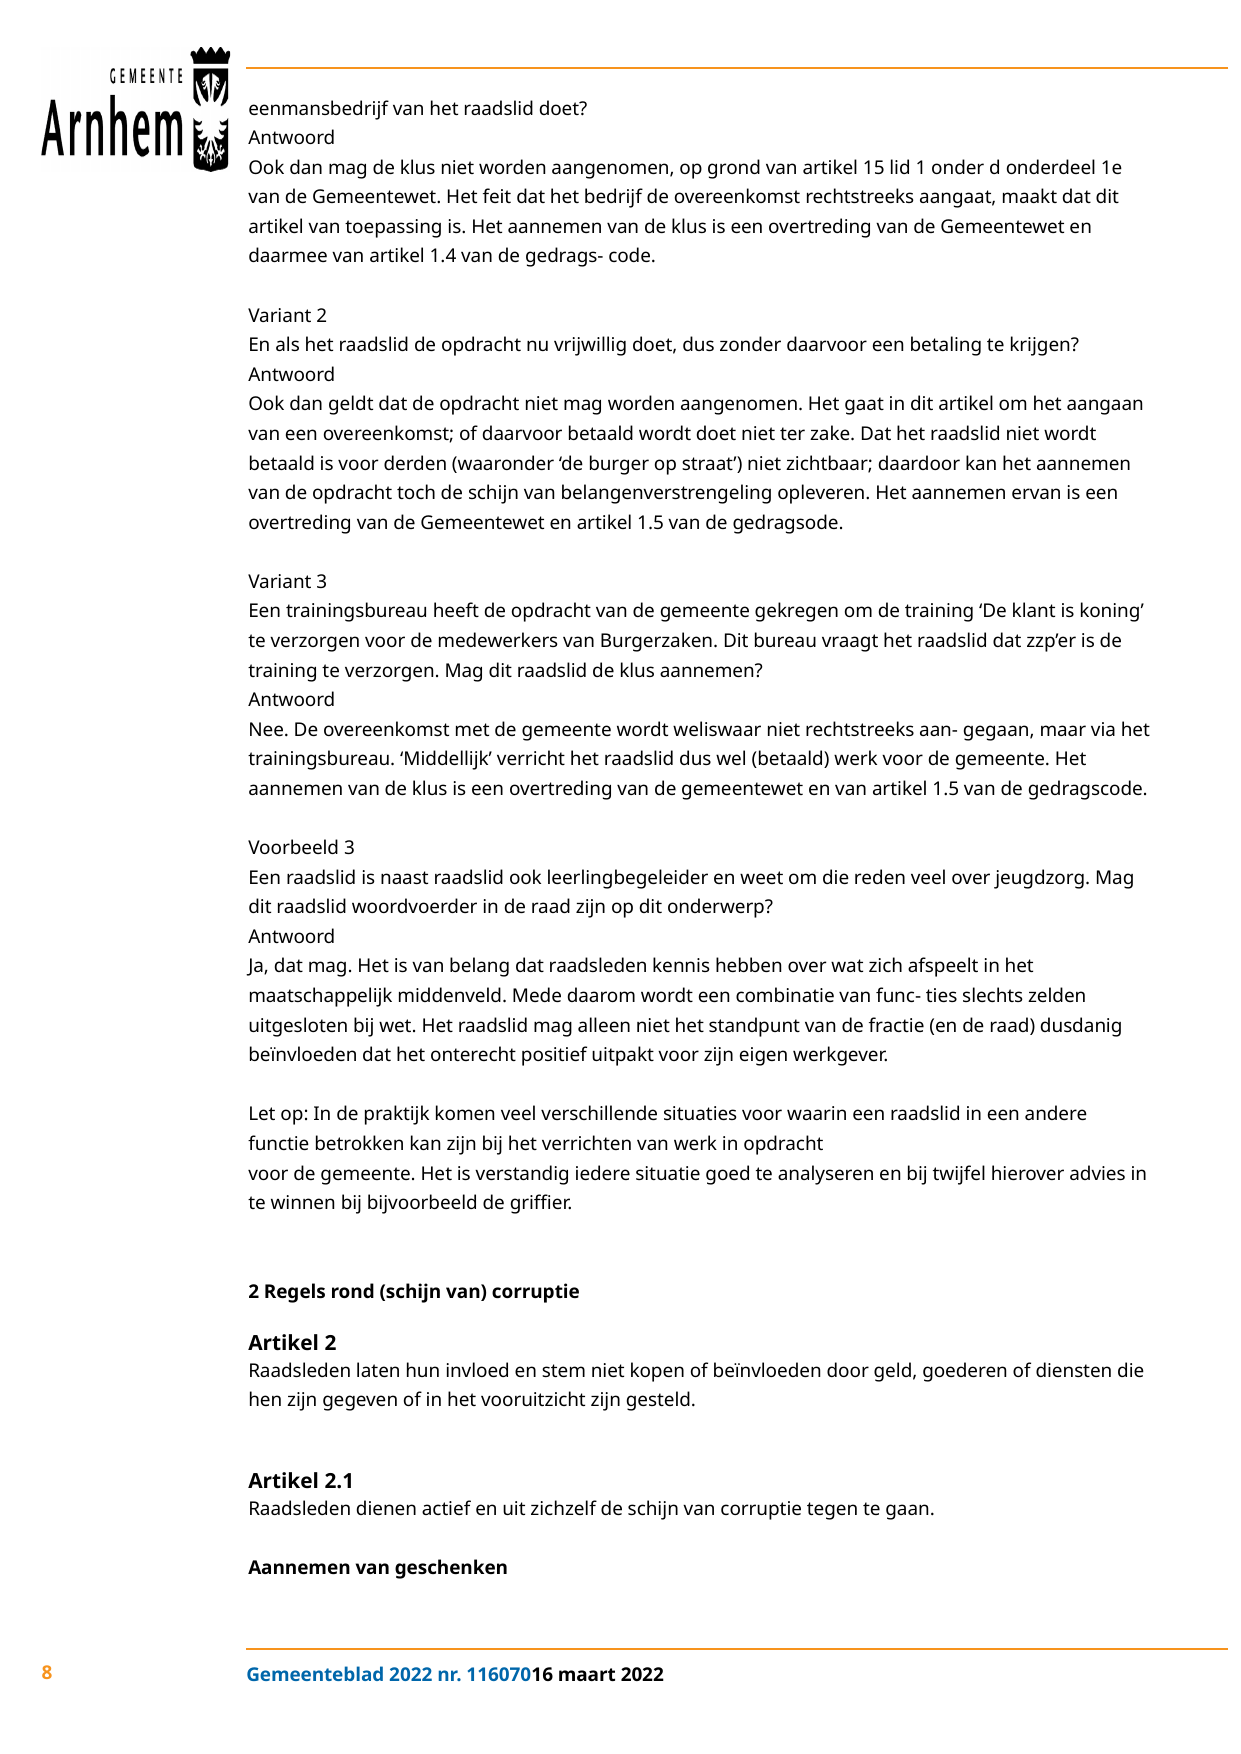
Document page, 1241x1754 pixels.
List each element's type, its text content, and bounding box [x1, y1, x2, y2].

text Antwoord [248, 686, 1152, 712]
text Let op: In de praktijk komen veel verschillende situaties voor waarin een raadslid in een andere functie betrokken kan zijn bij het verrichten van werk in opdracht [248, 1101, 1152, 1156]
text Antwoord [248, 361, 1152, 387]
text Artikel 2.1 [248, 1467, 1152, 1495]
text 2 Regels rond (schijn van) corruptie [248, 1278, 1152, 1304]
text eenmansbedrijf van het raadslid doet? [248, 95, 1152, 121]
text Een trainingsbureau heeft de opdracht van de gemeente gekregen om de training ‘De klant is koning’ te verzorgen voor de medewerkers van Burgerzaken. Dit bureau vraagt het raadslid dat zzp’er is de training te verzorgen. Mag dit raadslid de klus aannemen? [248, 598, 1152, 683]
text Ook dan mag de klus niet worden aangenomen, op grond van artikel 15 lid 1 onder d onderdeel 1e van de Gemeentewet. Het feit dat het bedrijf de overeenkomst rechtstreeks aangaat, maakt dat dit artikel van toepassing is. Het aannemen van de klus is een overtreding van de Gemeentewet en daarmee van artikel 1.4 van de gedrags- code. [248, 154, 1152, 268]
text Variant 3 [248, 568, 1152, 594]
text Voorbeeld 3 [248, 834, 1152, 860]
text Raadsleden laten hun invloed en stem niet kopen of beïnvloeden door geld, goederen of diensten die hen zijn gegeven of in het vooruitzicht zijn gesteld. [248, 1357, 1152, 1412]
text Antwoord [248, 923, 1152, 949]
text Ook dan geldt dat de opdracht niet mag worden aangenomen. Het gaat in dit artikel om het aangaan van een overeenkomst; of daarvoor betaald wordt doet niet ter zake. Dat het raadslid niet wordt betaald is voor derden (waaronder ‘de burger op straat’) niet zichtbaar; daardoor kan het aannemen van de opdracht toch de schijn van belangenverstrengeling opleveren. Het aannemen ervan is een overtreding van de Gemeentewet en artikel 1.5 van de gedragsode. [248, 391, 1152, 535]
text En als het raadslid de opdracht nu vrijwillig doet, dus zonder daarvoor een betaling te krijgen? [248, 331, 1152, 357]
text voor de gemeente. Het is verstandig iedere situatie goed te analyseren en bij twijfel hierover advies in te winnen bij bijvoorbeeld de griffier. [248, 1160, 1152, 1215]
text Een raadslid is naast raadslid ook leerlingbegeleider en weet om die reden veel over jeugdzorg. Mag dit raadslid woordvoerder in de raad zijn op dit onderwerp? [248, 864, 1152, 919]
picture [41, 47, 231, 172]
text Antwoord [248, 124, 1152, 150]
text Nee. De overeenkomst met de gemeente wordt weliswaar niet rechtstreeks aan- gegaan, maar via het trainingsbureau. ‘Middellijk’ verricht het raadslid dus wel (betaald) werk voor de gemeente. Het aannemen van de klus is een overtreding van de gemeentewet en van artikel 1.5 van de gedragscode. [248, 716, 1152, 801]
text Raadsleden dienen actief en uit zichzelf de schijn van corruptie tegen te gaan. [248, 1495, 1152, 1521]
text Aannemen van geschenken [248, 1554, 1152, 1580]
text Artikel 2 [248, 1328, 1152, 1357]
text Variant 2 [248, 302, 1152, 328]
text Ja, dat mag. Het is van belang dat raadsleden kennis hebben over wat zich afspeelt in het maatschappelijk middenveld. Mede daarom wordt een combinatie van func- ties slechts zelden uitgesloten bij wet. Het raadslid mag alleen niet het standpunt van de fractie (en de raad) dusdanig beïnvloeden dat het onterecht positief uitpakt voor zijn eigen werkgever. [248, 953, 1152, 1067]
